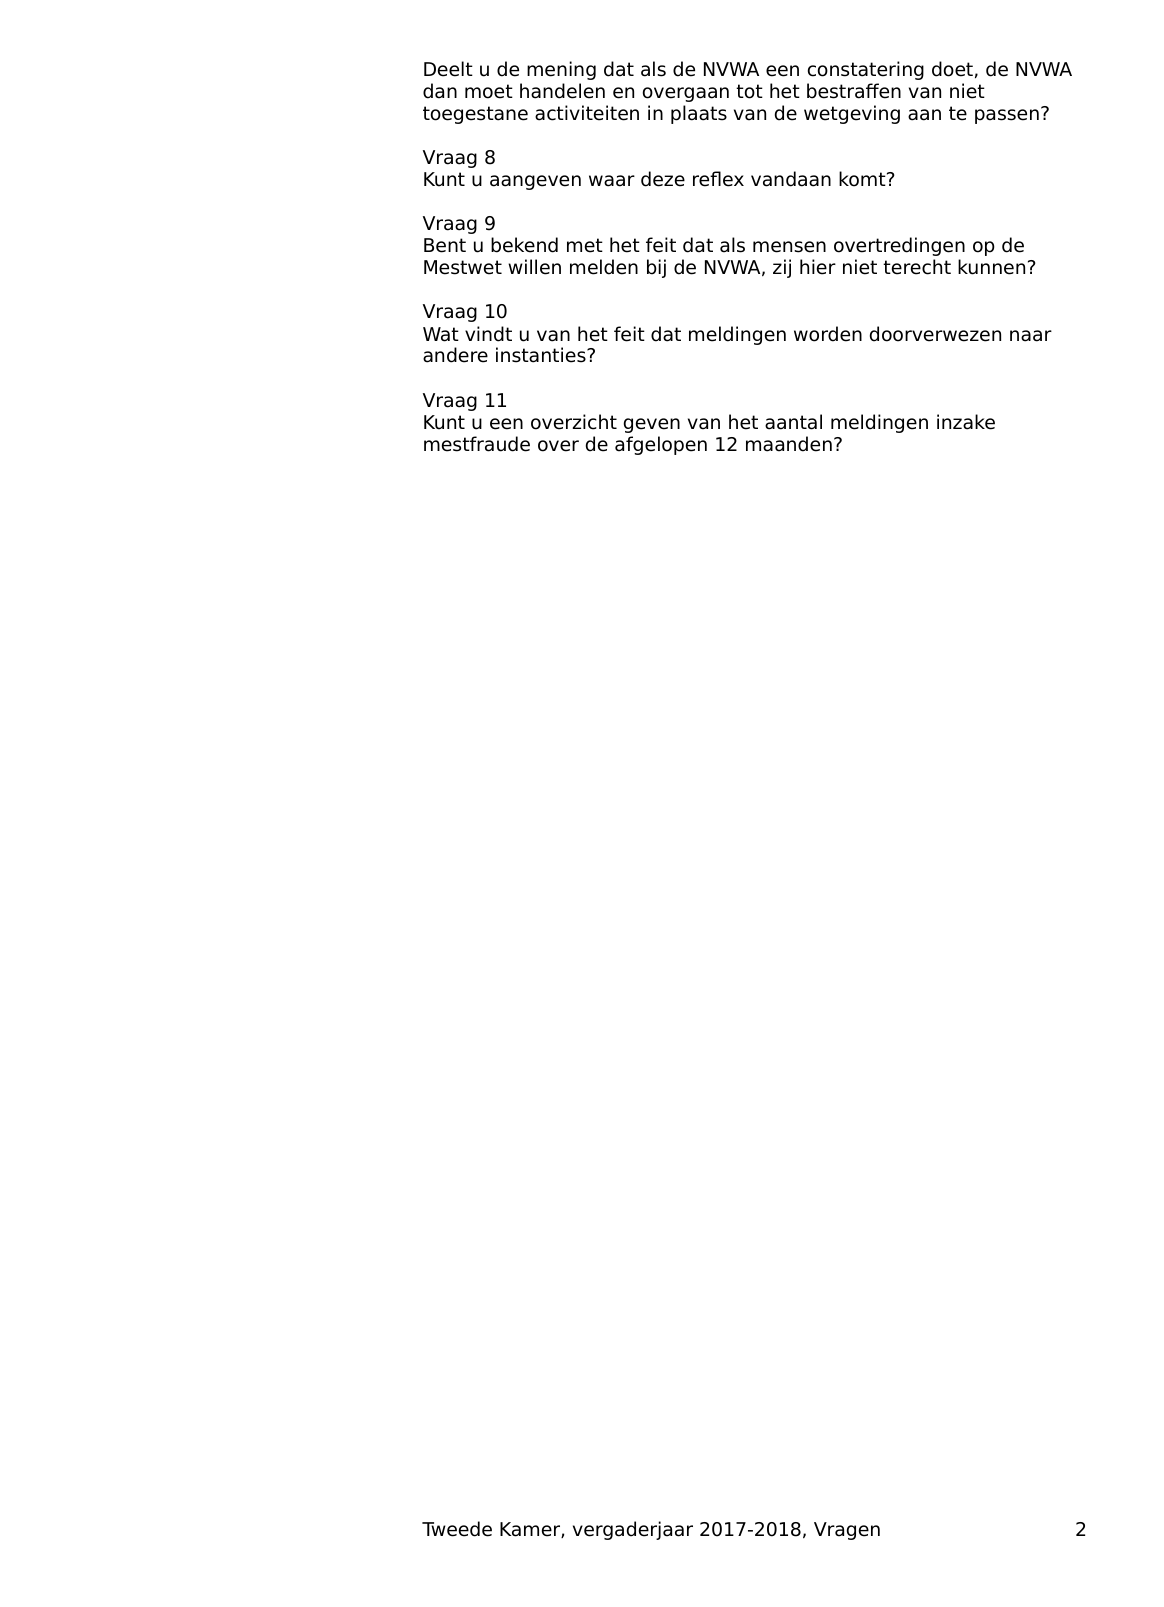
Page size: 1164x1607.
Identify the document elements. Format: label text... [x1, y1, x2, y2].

text Vraag 10 [422, 301, 1087, 323]
text Kunt u aangeven waar deze reflex vandaan komt? [422, 169, 1087, 191]
text Vraag 8 [422, 147, 1087, 169]
text Kunt u een overzicht geven van het aantal meldingen inzake mestfraude over de afgelopen 12 maanden? [422, 412, 1087, 456]
text Bent u bekend met het feit dat als mensen overtredingen op de Mestwet willen melden bij de NVWA, zij hier niet terecht kunnen? [422, 235, 1087, 279]
text Deelt u de mening dat als de NVWA een constatering doet, de NVWA dan moet handelen en overgaan tot het bestraffen van niet toegestane activiteiten in plaats van de wetgeving aan te passen? [422, 59, 1087, 125]
text Vraag 9 [422, 213, 1087, 235]
text Vraag 11 [422, 389, 1087, 412]
text Wat vindt u van het feit dat meldingen worden doorverwezen naar andere instanties? [422, 323, 1087, 367]
